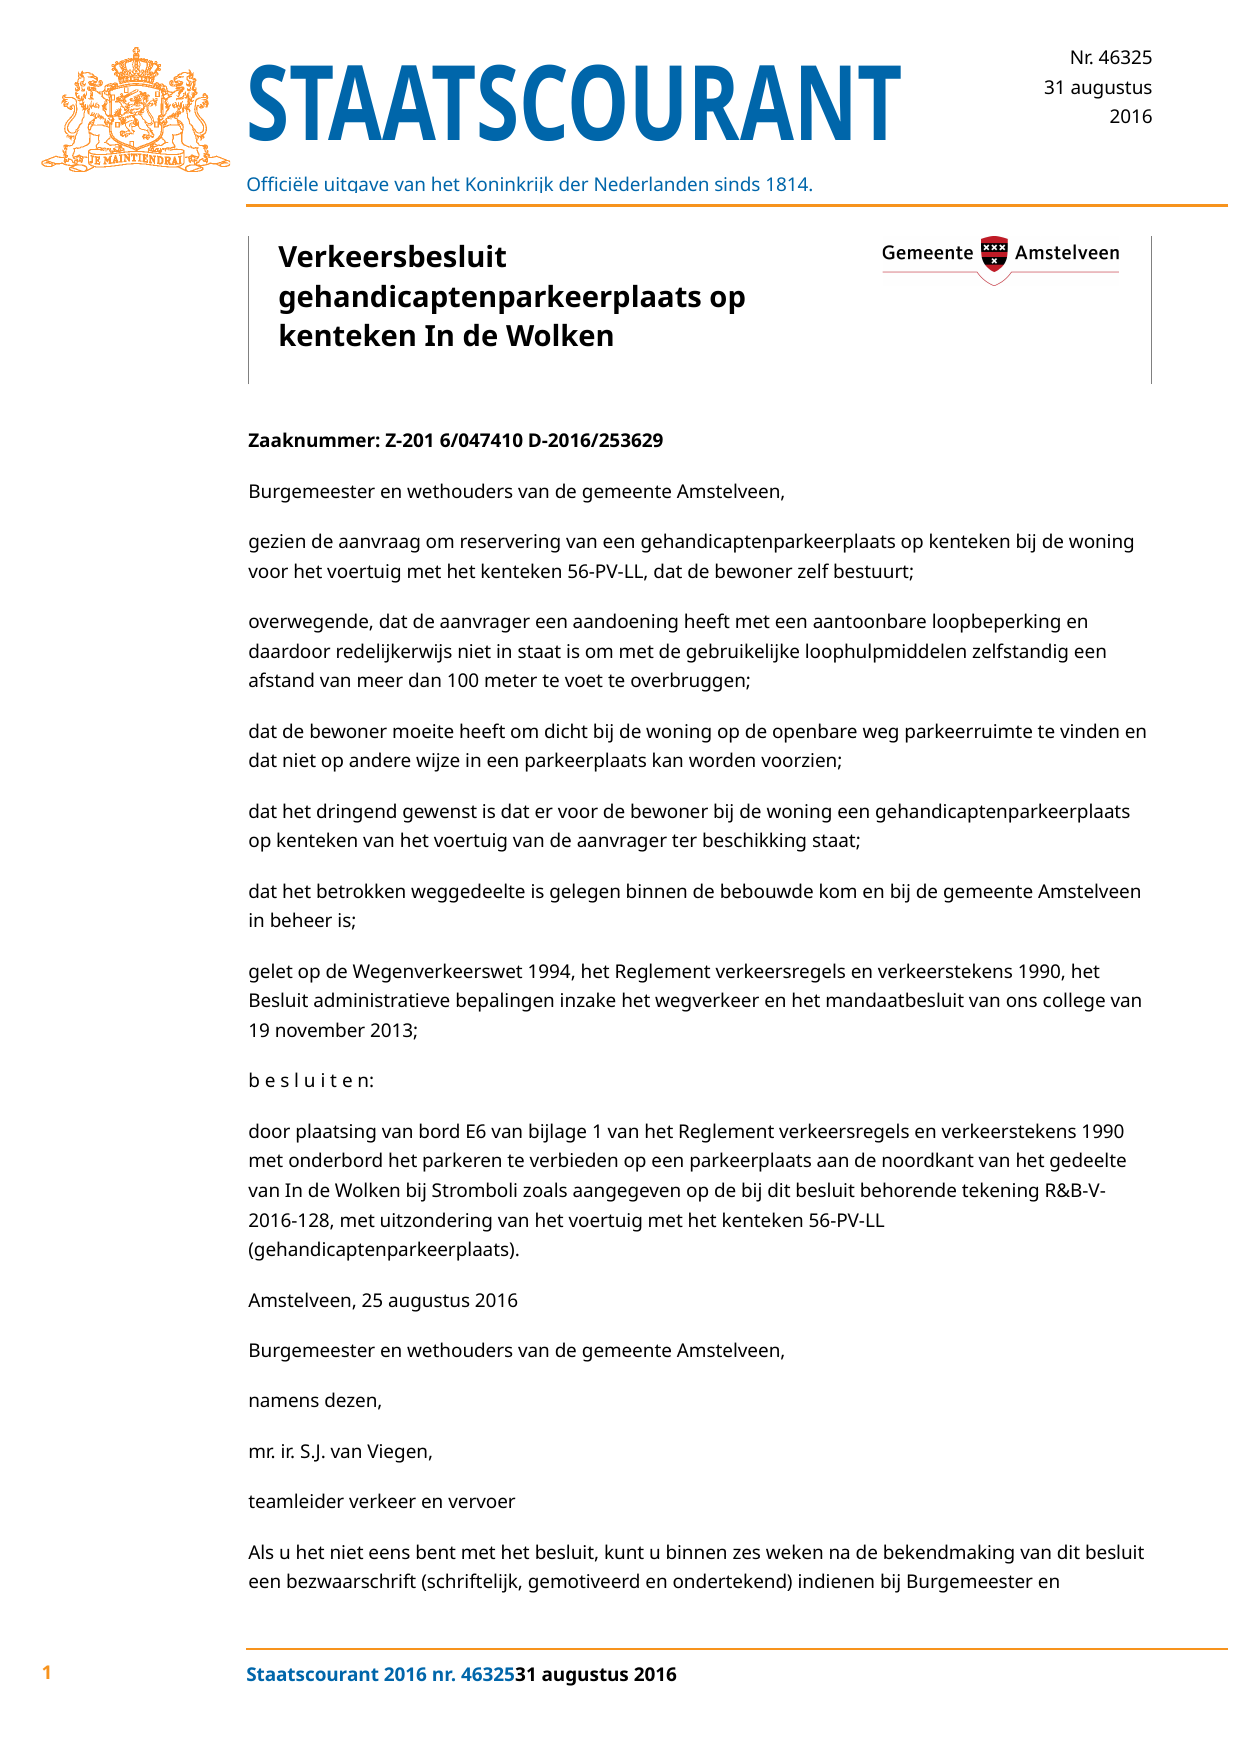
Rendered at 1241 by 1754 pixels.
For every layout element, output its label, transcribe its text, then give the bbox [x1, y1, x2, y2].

text mr. ir. S.J. van Viegen, [248, 1438, 1152, 1464]
text Amstelveen, 25 augustus 2016 [248, 1287, 1152, 1312]
table_header Verkeersbesluit gehandicaptenparkeerplaats op kenteken In de Wolken [249, 236, 850, 384]
table_header [850, 236, 1151, 384]
text overwegende, dat de aanvrager een aandoening heeft met een aantoonbare loopbeperking en daardoor redelijkerwijs niet in staat is om met de gebruikelijke loophulpmiddelen zelfstandig een afstand van meer dan 100 meter te voet te overbruggen; [248, 608, 1152, 693]
text dat het betrokken weggedeelte is gelegen binnen de bebouwde kom en bij de gemeente Amstelveen in beheer is; [248, 878, 1152, 933]
text Burgemeester en wethouders van de gemeente Amstelveen, [248, 478, 1152, 504]
text Als u het niet eens bent met het besluit, kunt u binnen zes weken na de bekendmaking van dit besluit een bezwaarschrift (schriftelijk, gemotiveerd en ondertekend) indienen bij Burgemeester en [248, 1539, 1152, 1594]
text Zaaknummer: Z-201 6/047410 D-2016/253629 [248, 428, 1152, 453]
picture [41, 47, 231, 172]
text namens dezen, [248, 1388, 1152, 1413]
text Burgemeester en wethouders van de gemeente Amstelveen, [248, 1337, 1152, 1363]
text dat het dringend gewenst is dat er voor de bewoner bij de woning een gehandicaptenparkeerplaats op kenteken van het voertuig van de aanvrager ter beschikking staat; [248, 798, 1152, 853]
text dat de bewoner moeite heeft om dicht bij de woning op de openbare weg parkeerruimte te vinden en dat niet op andere wijze in een parkeerplaats kan worden voorzien; [248, 718, 1152, 773]
picture [882, 236, 1119, 286]
text gezien de aanvraag om reservering van een gehandicaptenparkeerplaats op kenteken bij de woning voor het voertuig met het kenteken 56-PV-LL, dat de bewoner zelf bestuurt; [248, 528, 1152, 584]
text gelet op de Wegenverkeerswet 1994, het Reglement verkeersregels en verkeerstekens 1990, het Besluit administratieve bepalingen inzake het wegverkeer en het mandaatbesluit van ons college van 19 november 2013; [248, 958, 1152, 1043]
text teamleider verkeer en vervoer [248, 1488, 1152, 1514]
text b e s l u i t e n: [248, 1068, 1152, 1093]
text door plaatsing van bord E6 van bijlage 1 van het Reglement verkeersregels en verkeerstekens 1990 met onderbord het parkeren te verbieden op een parkeerplaats aan de noordkant van het gedeelte van In de Wolken bij Stromboli zoals aangegeven op de bij dit besluit behorende tekening R&B-V-2016-128, met uitzondering van het voertuig met het kenteken 56-PV-LL (gehandicaptenparkeerplaats). [248, 1118, 1152, 1262]
